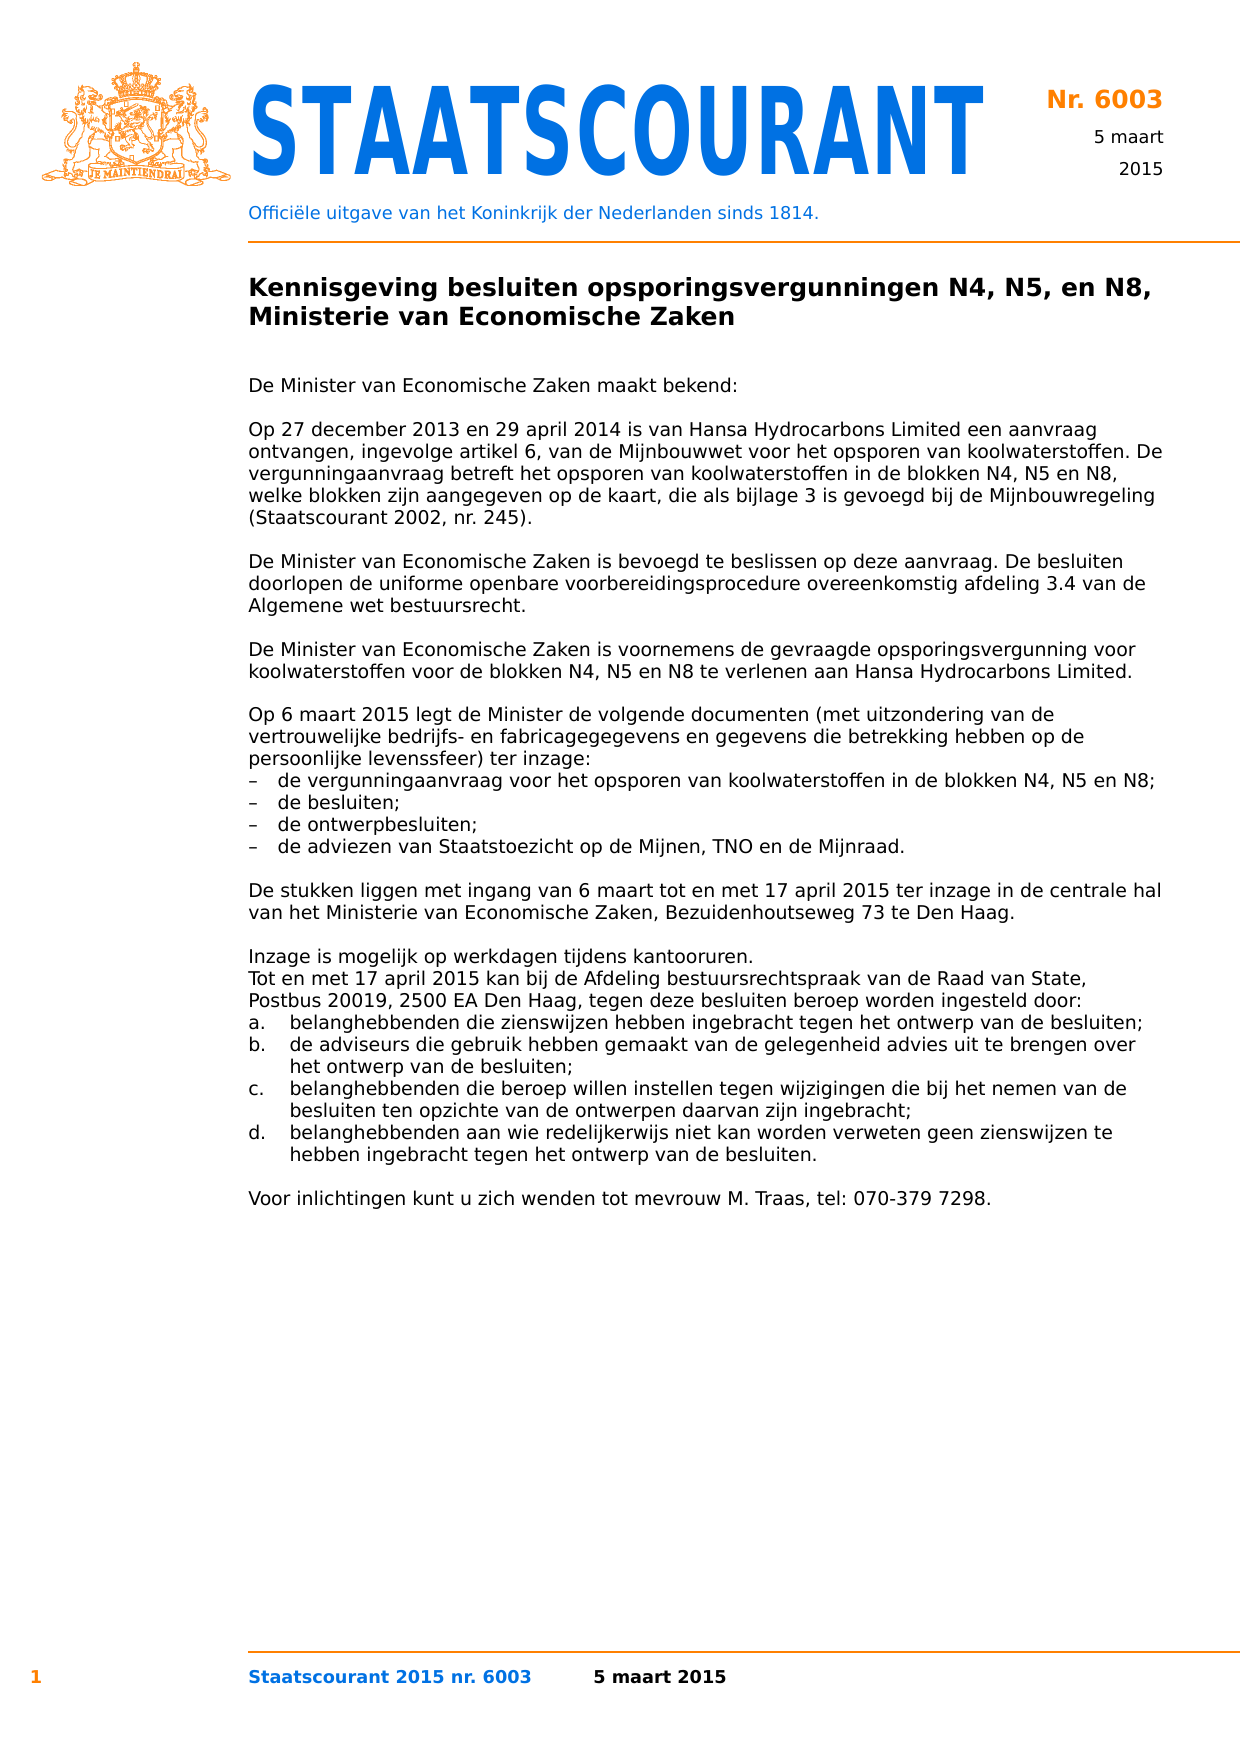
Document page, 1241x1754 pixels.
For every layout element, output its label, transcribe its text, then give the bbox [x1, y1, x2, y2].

picture [41, 62, 231, 186]
table_header STAATSCOURANT [248, 62, 998, 203]
text Voor inlichtingen kunt u zich wenden tot mevrouw M. Traas, tel: 070-379 7298. [248, 1188, 1163, 1209]
text a. belanghebbenden die zienswijzen hebben ingebracht tegen het ontwerp van de besluiten; [248, 1012, 1163, 1034]
table_header Nr. 6003 [998, 62, 1240, 121]
text Tot en met 17 april 2015 kan bij de Afdeling bestuursrechtspraak van de Raad van State, Postbus 20019, 2500 EA Den Haag, tegen deze besluiten beroep worden ingesteld door: [248, 968, 1163, 1012]
subtitle Kennisgeving besluiten opsporingsvergunningen N4, N5, en N8, Ministerie van Economische Zaken [248, 273, 1163, 331]
text d. belanghebbenden aan wie redelijkerwijs niet kan worden verweten geen zienswijzen te hebben ingebracht tegen het ontwerp van de besluiten. [248, 1122, 1163, 1166]
text – de vergunningaanvraag voor het opsporen van koolwaterstoffen in de blokken N4, N5 en N8; [248, 770, 1163, 792]
table_header [25, 62, 248, 241]
text b. de adviseurs die gebruik hebben gemaakt van de gelegenheid advies uit te brengen over het ontwerp van de besluiten; [248, 1034, 1163, 1078]
table_cell Officiële uitgave van het Koninkrijk der Nederlanden sinds 1814. [248, 203, 1240, 241]
text De stukken liggen met ingang van 6 maart tot en met 17 april 2015 ter inzage in de centrale hal van het Ministerie van Economische Zaken, Bezuidenhoutseweg 73 te Den Haag. [248, 880, 1163, 924]
text c. belanghebbenden die beroep willen instellen tegen wijzigingen die bij het nemen van de besluiten ten opzichte van de ontwerpen daarvan zijn ingebracht; [248, 1078, 1163, 1122]
text De Minister van Economische Zaken maakt bekend: [248, 375, 1163, 397]
text – de besluiten; [248, 792, 1163, 814]
text Op 6 maart 2015 legt de Minister de volgende documenten (met uitzondering van de vertrouwelijke bedrijfs- en fabricagegegevens en gegevens die betrekking hebben op de persoonlijke levenssfeer) ter inzage: [248, 704, 1163, 770]
text Op 27 december 2013 en 29 april 2014 is van Hansa Hydrocarbons Limited een aanvraag ontvangen, ingevolge artikel 6, van de Mijnbouwwet voor het opsporen van koolwaterstoffen. De vergunningaanvraag betreft het opsporen van koolwaterstoffen in de blokken N4, N5 en N8, welke blokken zijn aangegeven op de kaart, die als bijlage 3 is gevoegd bij de Mijnbouwregeling (Staatscourant 2002, nr. 245). [248, 419, 1163, 529]
text De Minister van Economische Zaken is bevoegd te beslissen op deze aanvraag. De besluiten doorlopen de uniforme openbare voorbereidingsprocedure overeenkomstig afdeling 3.4 van de Algemene wet bestuursrecht. [248, 551, 1163, 617]
text – de adviezen van Staatstoezicht op de Mijnen, TNO en de Mijnraad. [248, 836, 1163, 858]
text De Minister van Economische Zaken is voornemens de gevraagde opsporingsvergunning voor koolwaterstoffen voor de blokken N4, N5 en N8 te verlenen aan Hansa Hydrocarbons Limited. [248, 638, 1163, 682]
table_cell 5 maart [998, 121, 1240, 153]
table_cell 2015 [998, 153, 1240, 203]
text – de ontwerpbesluiten; [248, 814, 1163, 836]
text Inzage is mogelijk op werkdagen tijdens kantooruren. [248, 946, 1163, 968]
